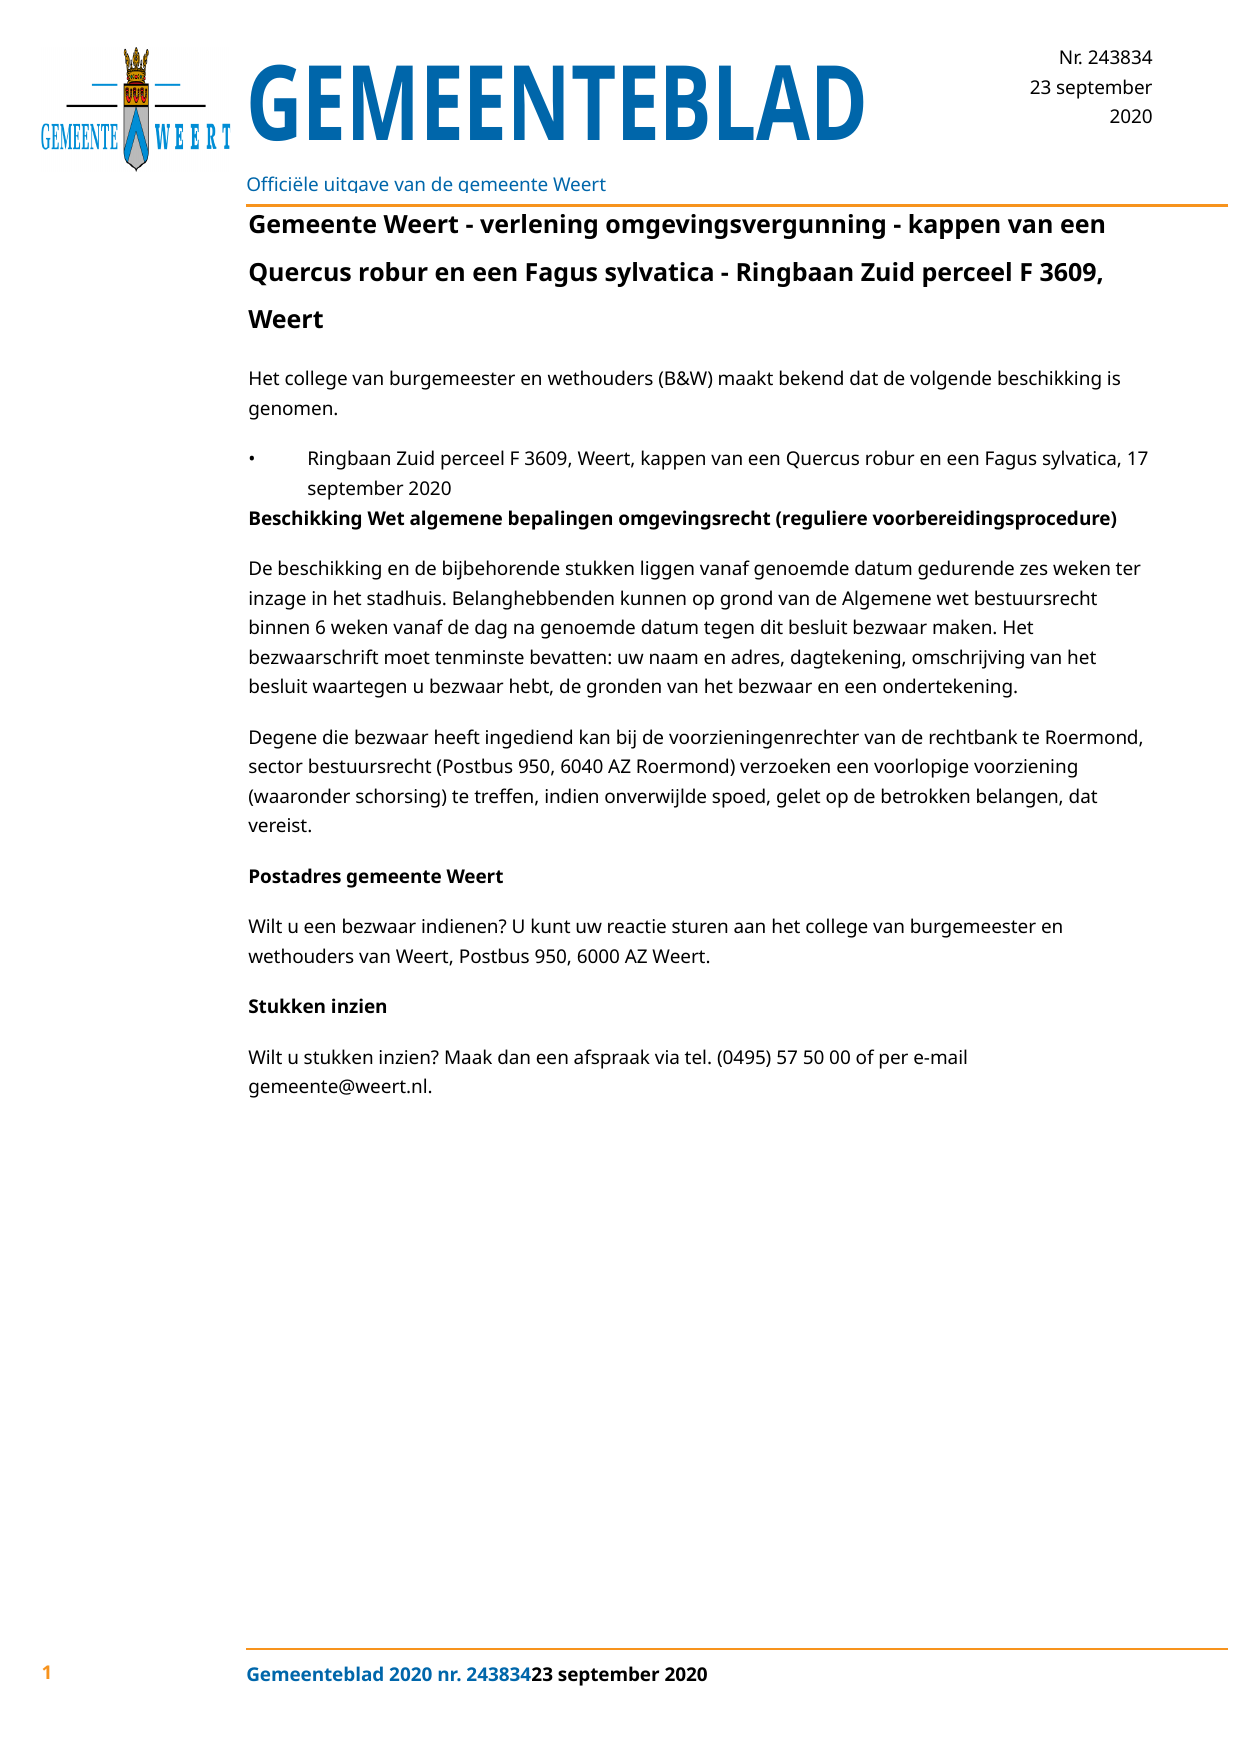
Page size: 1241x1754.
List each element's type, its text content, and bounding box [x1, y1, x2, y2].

text Beschikking Wet algemene bepalingen omgevingsrecht (reguliere voorbereidingsprocedure) [248, 505, 1152, 530]
text Postadres gemeente Weert [248, 863, 1152, 889]
text Wilt u een bezwaar indienen? U kunt uw reactie sturen aan het college van burgemeester en wethouders van Weert, Postbus 950, 6000 AZ Weert. [248, 913, 1152, 969]
text Wilt u stukken inzien? Maak dan een afspraak via tel. (0495) 57 50 00 of per e-mail gemeente@weert.nl. [248, 1044, 1152, 1099]
text Gemeente Weert - verlening omgevingsvergunning - kappen van een Quercus robur en een Fagus sylvatica - Ringbaan Zuid perceel F 3609, Weert [248, 207, 1152, 336]
text De beschikking en de bijbehorende stukken liggen vanaf genoemde datum gedurende zes weken ter inzage in het stadhuis. Belanghebbenden kunnen op grond van de Algemene wet bestuursrecht binnen 6 weken vanaf de dag na genoemde datum tegen dit besluit bezwaar maken. Het bezwaarschrift moet tenminste bevatten: uw naam en adres, dagtekening, omschrijving van het besluit waartegen u bezwaar hebt, de gronden van het bezwaar en een ondertekening. [248, 555, 1152, 699]
text Degene die bezwaar heeft ingediend kan bij de voorzieningenrechter van de rechtbank te Roermond, sector bestuursrecht (Postbus 950, 6040 AZ Roermond) verzoeken een voorlopige voorziening (waaronder schorsing) te treffen, indien onverwijlde spoed, gelet op de betrokken belangen, dat vereist. [248, 724, 1152, 838]
picture [41, 47, 231, 172]
text Het college van burgemeester en wethouders (B&W) maakt bekend dat de volgende beschikking is genomen. [248, 366, 1152, 421]
text Stukken inzien [248, 993, 1152, 1019]
list Ringbaan Zuid perceel F 3609, Weert, kappen van een Quercus robur en een Fagus sylvatica, 17 september 2020 [248, 446, 1152, 501]
